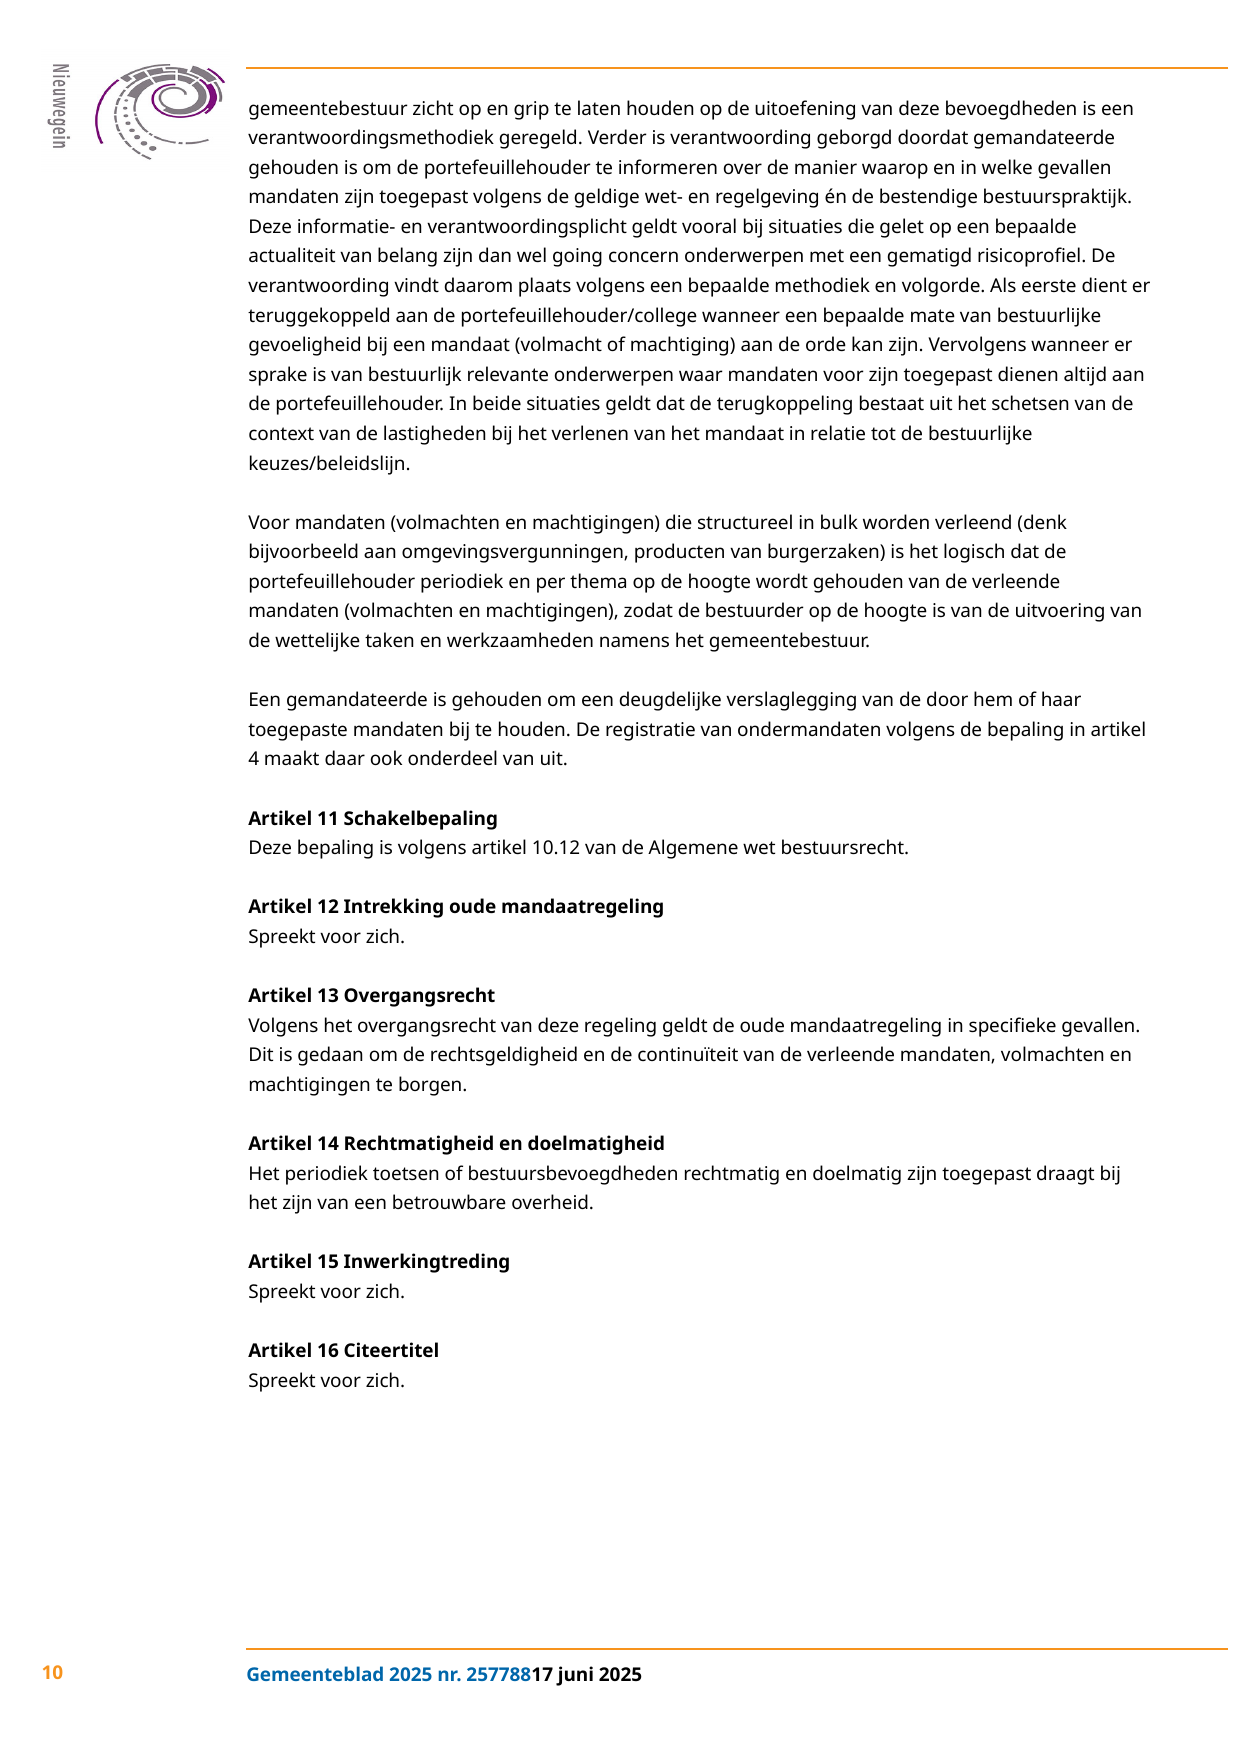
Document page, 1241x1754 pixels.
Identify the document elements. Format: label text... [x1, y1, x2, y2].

text Voor mandaten (volmachten en machtigingen) die structureel in bulk worden verleend (denk bijvoorbeeld aan omgevingsvergunningen, producten van burgerzaken) is het logisch dat de portefeuillehouder periodiek en per thema op de hoogte wordt gehouden van de verleende mandaten (volmachten en machtigingen), zodat de bestuurder op de hoogte is van de uitvoering van de wettelijke taken en werkzaamheden namens het gemeentebestuur. [248, 509, 1152, 653]
text Artikel 13 Overgangsrecht [248, 982, 1152, 1008]
text Het periodiek toetsen of bestuursbevoegdheden rechtmatig en doelmatig zijn toegepast draagt bij het zijn van een betrouwbare overheid. [248, 1160, 1152, 1215]
text Artikel 12 Intrekking oude mandaatregeling [248, 893, 1152, 919]
picture [41, 47, 231, 172]
text Artikel 14 Rechtmatigheid en doelmatigheid [248, 1130, 1152, 1156]
text Een gemandateerde is gehouden om een deugdelijke verslaglegging van de door hem of haar toegepaste mandaten bij te houden. De registratie van ondermandaten volgens de bepaling in artikel 4 maakt daar ook onderdeel van uit. [248, 686, 1152, 771]
text Spreekt voor zich. [248, 1367, 1152, 1393]
text Artikel 16 Citeertitel [248, 1337, 1152, 1363]
text Deze bepaling is volgens artikel 10.12 van de Algemene wet bestuursrecht. [248, 834, 1152, 860]
text Spreekt voor zich. [248, 1278, 1152, 1304]
text Spreekt voor zich. [248, 923, 1152, 949]
text Volgens het overgangsrecht van deze regeling geldt de oude mandaatregeling in specifieke gevallen. Dit is gedaan om de rechtsgeldigheid en de continuïteit van de verleende mandaten, volmachten en machtigingen te borgen. [248, 1012, 1152, 1097]
text Artikel 11 Schakelbepaling [248, 805, 1152, 831]
text Artikel 15 Inwerkingtreding [248, 1248, 1152, 1274]
text gemeentebestuur zicht op en grip te laten houden op de uitoefening van deze bevoegdheden is een verantwoordingsmethodiek geregeld. Verder is verantwoording geborgd doordat gemandateerde gehouden is om de portefeuillehouder te informeren over de manier waarop en in welke gevallen mandaten zijn toegepast volgens de geldige wet- en regelgeving én de bestendige bestuurspraktijk. Deze informatie- en verantwoordingsplicht geldt vooral bij situaties die gelet op een bepaalde actualiteit van belang zijn dan wel going concern onderwerpen met een gematigd risicoprofiel. De verantwoording vindt daarom plaats volgens een bepaalde methodiek en volgorde. Als eerste dient er teruggekoppeld aan de portefeuillehouder/college wanneer een bepaalde mate van bestuurlijke gevoeligheid bij een mandaat (volmacht of machtiging) aan de orde kan zijn. Vervolgens wanneer er sprake is van bestuurlijk relevante onderwerpen waar mandaten voor zijn toegepast dienen altijd aan de portefeuillehouder. In beide situaties geldt dat de terugkoppeling bestaat uit het schetsen van de context van de lastigheden bij het verlenen van het mandaat in relatie tot de bestuurlijke keuzes/beleidslijn. [248, 95, 1152, 476]
